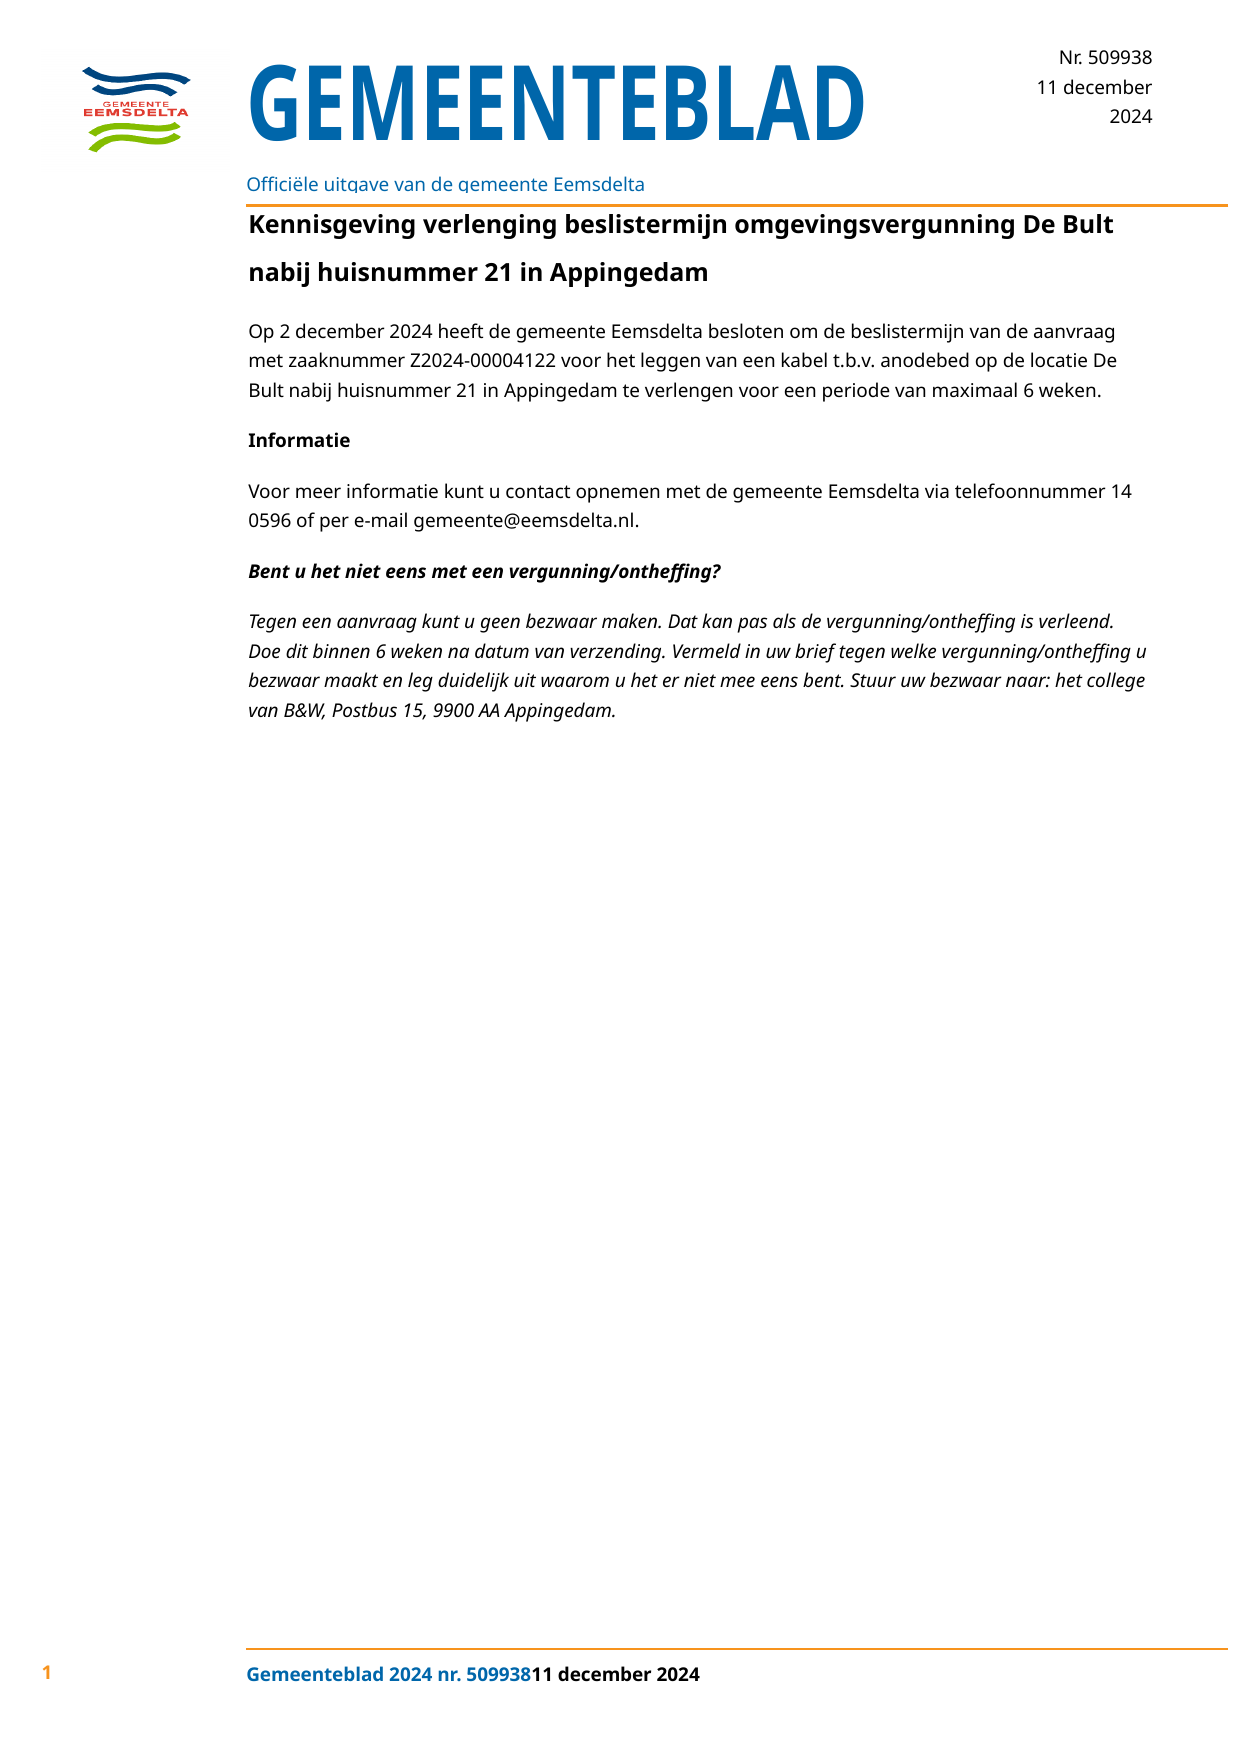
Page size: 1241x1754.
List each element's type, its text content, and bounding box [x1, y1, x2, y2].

text Voor meer informatie kunt u contact opnemen met de gemeente Eemsdelta via telefoonnummer 14 0596 of per e-mail gemeente@eemsdelta.nl. [248, 478, 1152, 533]
text Op 2 december 2024 heeft de gemeente Eemsdelta besloten om de beslistermijn van de aanvraag met zaaknummer Z2024-00004122 voor het leggen van een kabel t.b.v. anodebed op de locatie De Bult nabij huisnummer 21 in Appingedam te verlengen voor een periode van maximaal 6 weken. [248, 318, 1152, 403]
text Tegen een aanvraag kunt u geen bezwaar maken. Dat kan pas als de vergunning/ontheffing is verleend. Doe dit binnen 6 weken na datum van verzending. Vermeld in uw brief tegen welke vergunning/ontheffing u bezwaar maakt en leg duidelijk uit waarom u het er niet mee eens bent. Stuur uw bezwaar naar: het college van B&W, Postbus 15, 9900 AA Appingedam. [248, 608, 1152, 723]
picture [41, 47, 231, 172]
text Kennisgeving verlenging beslistermijn omgevingsvergunning De Bult nabij huisnummer 21 in Appingedam [248, 207, 1152, 288]
text Informatie [248, 427, 1152, 453]
text Bent u het niet eens met een vergunning/ontheffing? [248, 558, 1152, 584]
